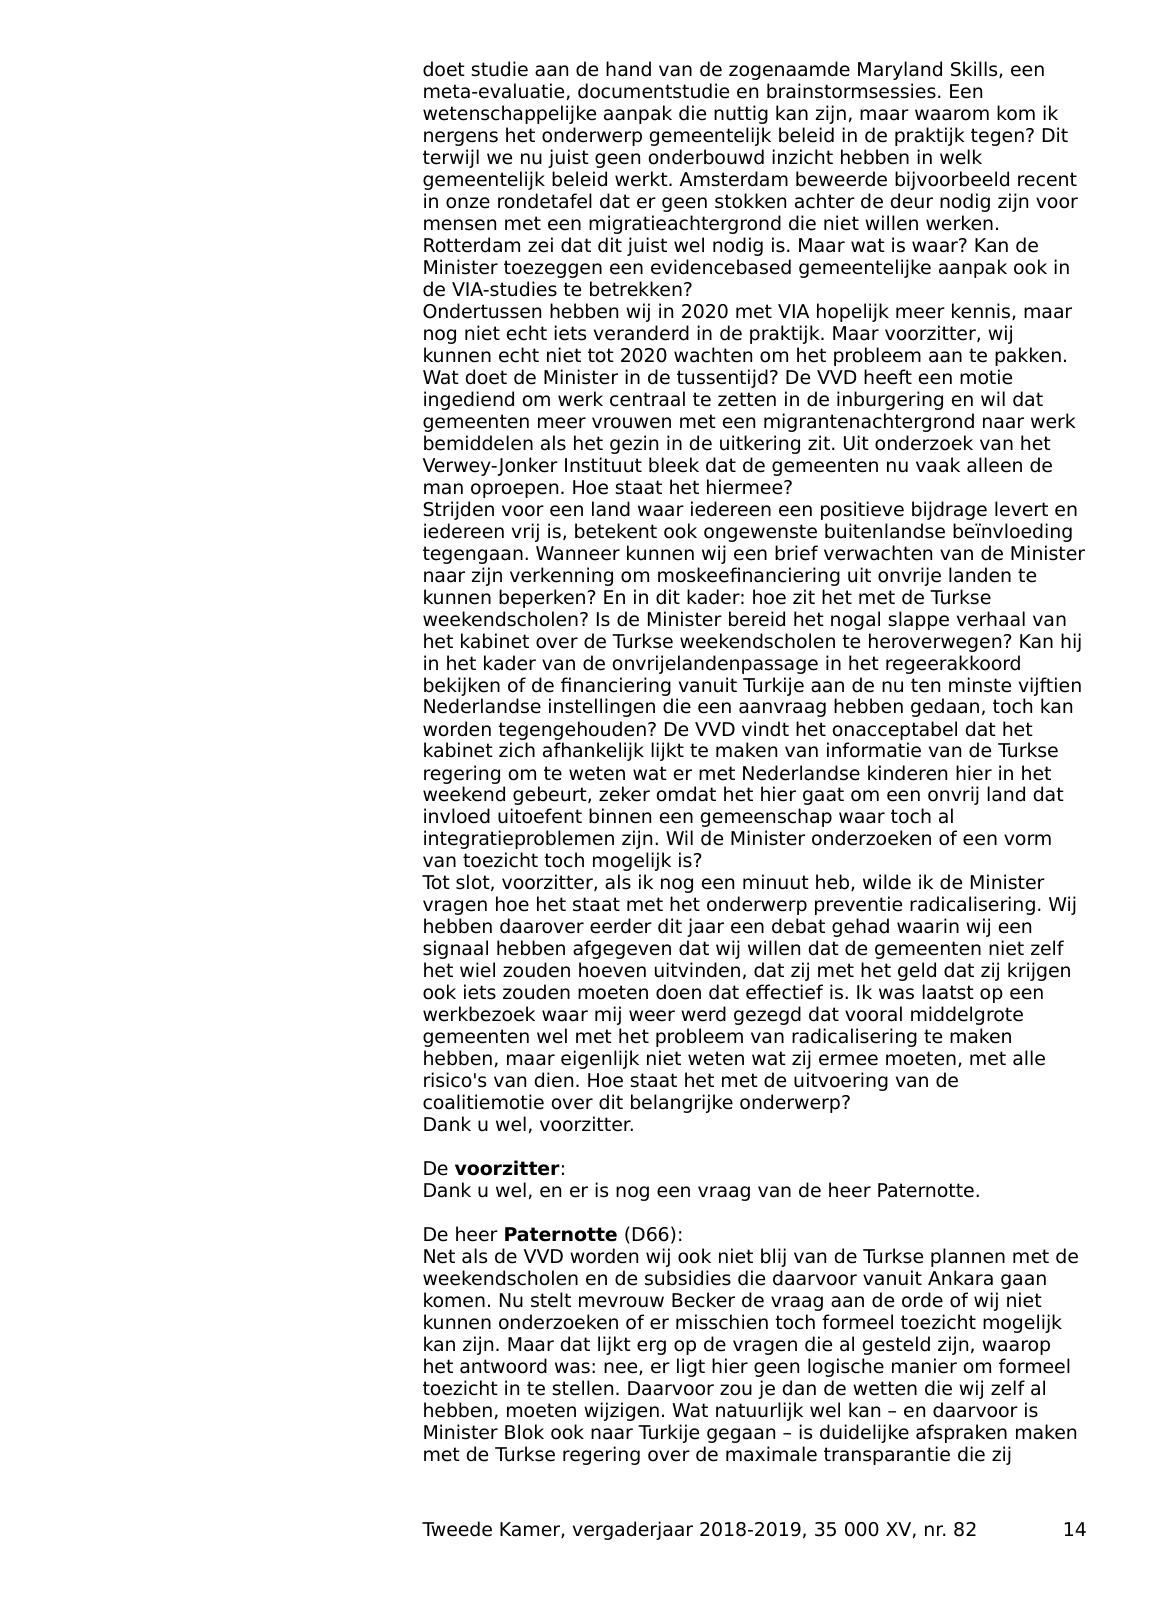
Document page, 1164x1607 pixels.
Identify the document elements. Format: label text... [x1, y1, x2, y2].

text Dank u wel, voorzitter. [422, 1114, 1087, 1136]
text Dank u wel, en er is nog een vraag van de heer Paternotte. [422, 1180, 1087, 1202]
text Net als de VVD worden wij ook niet blij van de Turkse plannen met de weekendscholen en de subsidies die daarvoor vanuit Ankara gaan komen. Nu stelt mevrouw Becker de vraag aan de orde of wij niet kunnen onderzoeken of er misschien toch formeel toezicht mogelijk kan zijn. Maar dat lijkt erg op de vragen die al gesteld zijn, waarop het antwoord was: nee, er ligt hier geen logische manier om formeel toezicht in te stellen. Daarvoor zou je dan de wetten die wij zelf al hebben, moeten wijzigen. Wat natuurlijk wel kan – en daarvoor is Minister Blok ook naar Turkije gegaan – is duidelijke afspraken maken met de Turkse regering over de maximale transparantie die zij [422, 1246, 1087, 1466]
text Tot slot, voorzitter, als ik nog een minuut heb, wilde ik de Minister vragen hoe het staat met het onderwerp preventie radicalisering. Wij hebben daarover eerder dit jaar een debat gehad waarin wij een signaal hebben afgegeven dat wij willen dat de gemeenten niet zelf het wiel zouden hoeven uitvinden, dat zij met het geld dat zij krijgen ook iets zouden moeten doen dat effectief is. Ik was laatst op een werkbezoek waar mij weer werd gezegd dat vooral middelgrote gemeenten wel met het probleem van radicalisering te maken hebben, maar eigenlijk niet weten wat zij ermee moeten, met alle risico's van dien. Hoe staat het met de uitvoering van de coalitiemotie over dit belangrijke onderwerp? [422, 872, 1087, 1114]
text doet studie aan de hand van de zogenaamde Maryland Skills, een meta-evaluatie, documentstudie en brainstormsessies. Een wetenschappelijke aanpak die nuttig kan zijn, maar waarom kom ik nergens het onderwerp gemeentelijk beleid in de praktijk tegen? Dit terwijl we nu juist geen onderbouwd inzicht hebben in welk gemeentelijk beleid werkt. Amsterdam beweerde bijvoorbeeld recent in onze rondetafel dat er geen stokken achter de deur nodig zijn voor mensen met een migratieachtergrond die niet willen werken. Rotterdam zei dat dit juist wel nodig is. Maar wat is waar? Kan de Minister toezeggen een evidencebased gemeentelijke aanpak ook in de VIA-studies te betrekken? [422, 59, 1087, 301]
text Ondertussen hebben wij in 2020 met VIA hopelijk meer kennis, maar nog niet echt iets veranderd in de praktijk. Maar voorzitter, wij kunnen echt niet tot 2020 wachten om het probleem aan te pakken. Wat doet de Minister in de tussentijd? De VVD heeft een motie ingediend om werk centraal te zetten in de inburgering en wil dat gemeenten meer vrouwen met een migrantenachtergrond naar werk bemiddelen als het gezin in de uitkering zit. Uit onderzoek van het Verwey-Jonker Instituut bleek dat de gemeenten nu vaak alleen de man oproepen. Hoe staat het hiermee? [422, 301, 1087, 499]
text De voorzitter: [422, 1158, 1087, 1180]
text Strijden voor een land waar iedereen een positieve bijdrage levert en iedereen vrij is, betekent ook ongewenste buitenlandse beïnvloeding tegengaan. Wanneer kunnen wij een brief verwachten van de Minister naar zijn verkenning om moskeefinanciering uit onvrije landen te kunnen beperken? En in dit kader: hoe zit het met de Turkse weekendscholen? Is de Minister bereid het nogal slappe verhaal van het kabinet over de Turkse weekendscholen te heroverwegen? Kan hij in het kader van de onvrijelandenpassage in het regeerakkoord bekijken of de financiering vanuit Turkije aan de nu ten minste vijftien Nederlandse instellingen die een aanvraag hebben gedaan, toch kan worden tegengehouden? De VVD vindt het onacceptabel dat het kabinet zich afhankelijk lijkt te maken van informatie van de Turkse regering om te weten wat er met Nederlandse kinderen hier in het weekend gebeurt, zeker omdat het hier gaat om een onvrij land dat invloed uitoefent binnen een gemeenschap waar toch al integratieproblemen zijn. Wil de Minister onderzoeken of een vorm van toezicht toch mogelijk is? [422, 499, 1087, 872]
text De heer Paternotte (D66): [422, 1224, 1087, 1246]
